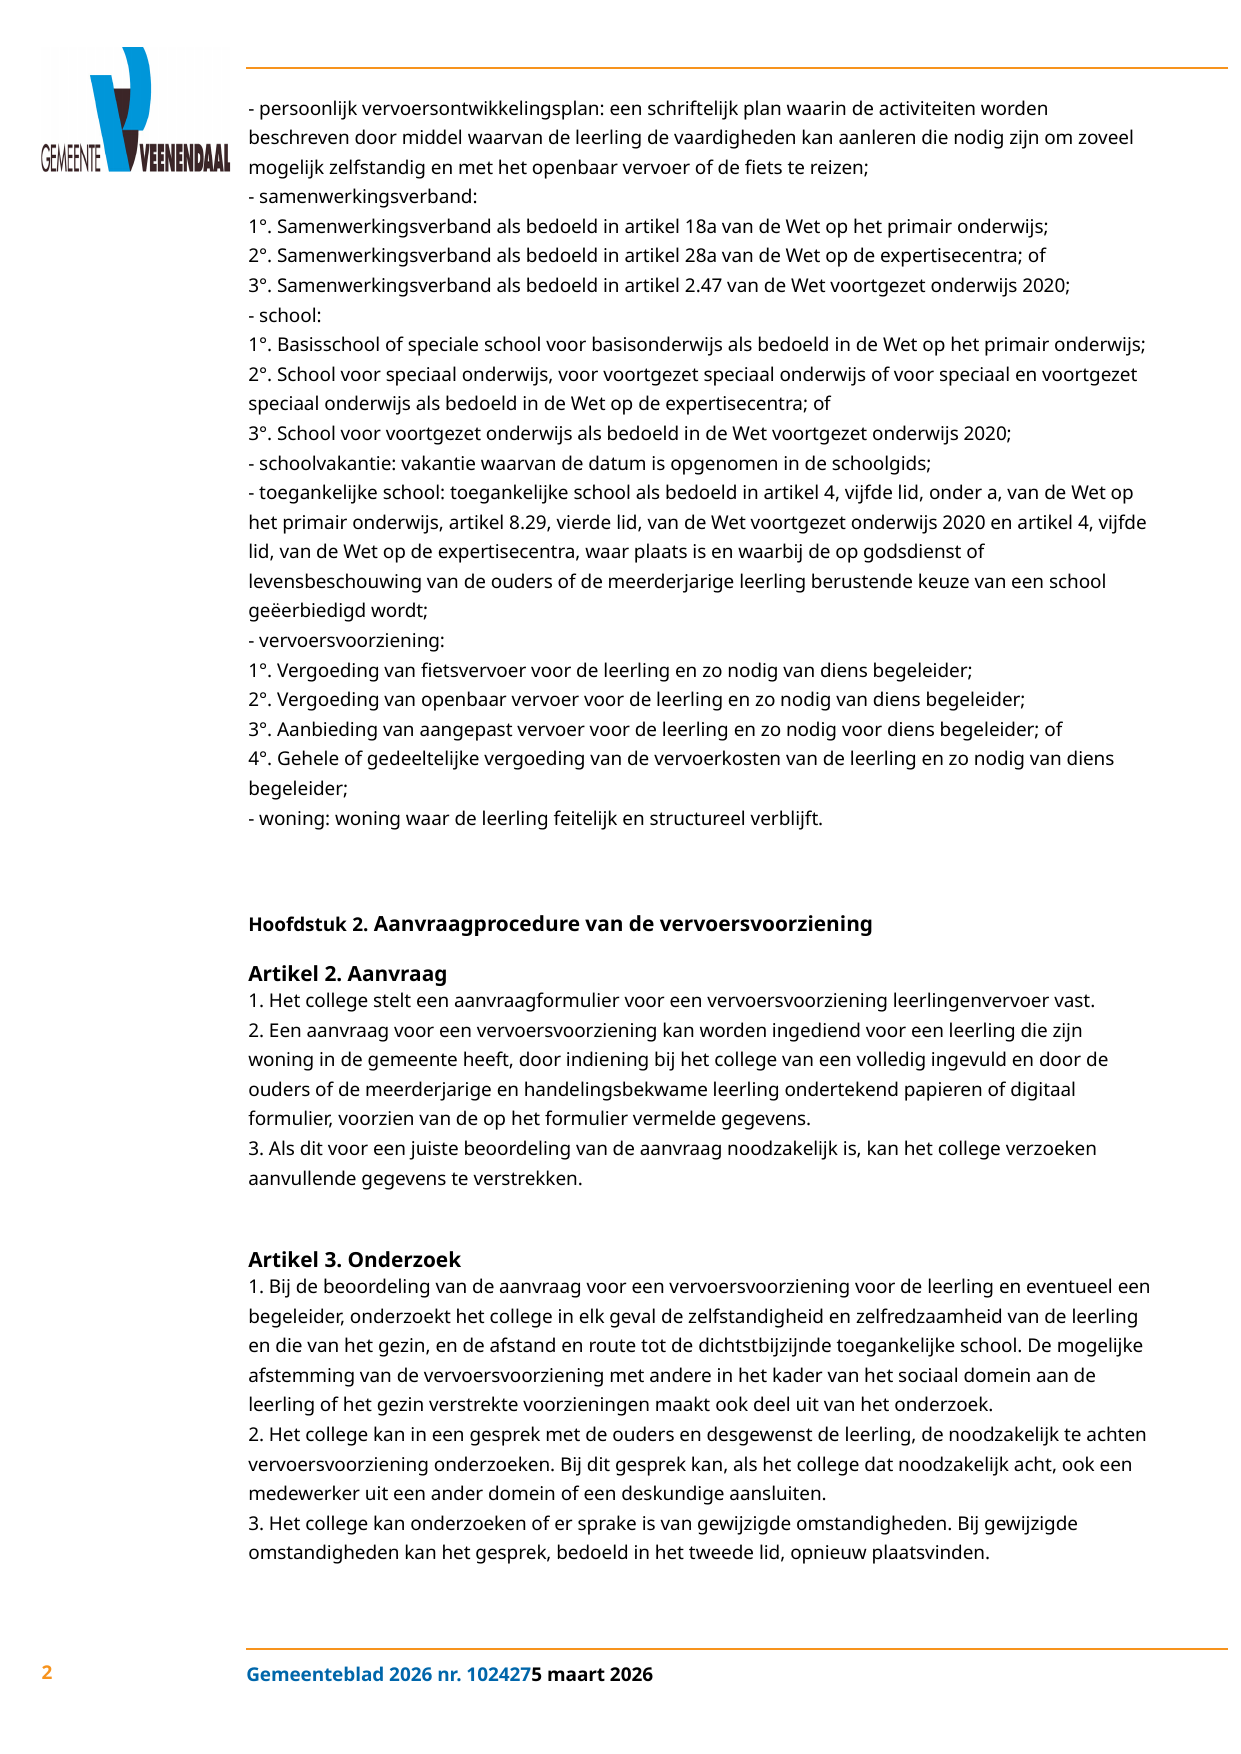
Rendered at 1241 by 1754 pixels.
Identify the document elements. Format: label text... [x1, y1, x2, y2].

text 1°. Basisschool of speciale school voor basisonderwijs als bedoeld in de Wet op het primair onderwijs; [248, 331, 1152, 357]
text 3°. School voor voortgezet onderwijs als bedoeld in de Wet voortgezet onderwijs 2020; [248, 420, 1152, 446]
text 3. Als dit voor een juiste beoordeling van de aanvraag noodzakelijk is, kan het college verzoeken aanvullende gegevens te verstrekken. [248, 1135, 1152, 1191]
text 2. Een aanvraag voor een vervoersvoorziening kan worden ingediend voor een leerling die zijn woning in de gemeente heeft, door indiening bij het college van een volledig ingevuld en door de ouders of de meerderjarige en handelingsbekwame leerling ondertekend papieren of digitaal formulier, voorzien van de op het formulier vermelde gegevens. [248, 1017, 1152, 1131]
text - samenwerkingsverband: [248, 183, 1152, 209]
text 2°. Vergoeding van openbaar vervoer voor de leerling en zo nodig van diens begeleider; [248, 686, 1152, 712]
text - persoonlijk vervoersontwikkelingsplan: een schriftelijk plan waarin de activiteiten worden beschreven door middel waarvan de leerling de vaardigheden kan aanleren die nodig zijn om zoveel mogelijk zelfstandig en met het openbaar vervoer of de fiets te reizen; [248, 95, 1152, 180]
text 3°. Samenwerkingsverband als bedoeld in artikel 2.47 van de Wet voortgezet onderwijs 2020; [248, 272, 1152, 298]
text - schoolvakantie: vakantie waarvan de datum is opgenomen in de schoolgids; [248, 450, 1152, 476]
text Artikel 2. Aanvraag [248, 959, 1152, 987]
text Artikel 3. Onderzoek [248, 1245, 1152, 1273]
text - school: [248, 302, 1152, 328]
text - vervoersvoorziening: [248, 627, 1152, 653]
text 1. Het college stelt een aanvraagformulier voor een vervoersvoorziening leerlingenvervoer vast. [248, 987, 1152, 1013]
text 1°. Samenwerkingsverband als bedoeld in artikel 18a van de Wet op het primair onderwijs; [248, 213, 1152, 239]
picture [41, 47, 130, 172]
text 3. Het college kan onderzoeken of er sprake is van gewijzigde omstandigheden. Bij gewijzigde omstandigheden kan het gesprek, bedoeld in het tweede lid, opnieuw plaatsvinden. [248, 1510, 1152, 1565]
text 2°. School voor speciaal onderwijs, voor voortgezet speciaal onderwijs of voor speciaal en voortgezet speciaal onderwijs als bedoeld in de Wet op de expertisecentra; of [248, 361, 1152, 416]
text - woning: woning waar de leerling feitelijk en structureel verblijft. [248, 805, 1152, 831]
text 4°. Gehele of gedeeltelijke vergoeding van de vervoerkosten van de leerling en zo nodig van diens begeleider; [248, 746, 1152, 801]
text 2. Het college kan in een gesprek met de ouders en desgewenst de leerling, de noodzakelijk te achten vervoersvoorziening onderzoeken. Bij dit gesprek kan, als het college dat noodzakelijk acht, ook een medewerker uit een ander domein of een deskundige aansluiten. [248, 1421, 1152, 1506]
text 2°. Samenwerkingsverband als bedoeld in artikel 28a van de Wet op de expertisecentra; of [248, 243, 1152, 268]
text 1. Bij de beoordeling van de aanvraag voor een vervoersvoorziening voor de leerling en eventueel een begeleider, onderzoekt het college in elk geval de zelfstandigheid en zelfredzaamheid van de leerling en die van het gezin, en de afstand en route tot de dichtstbijzijnde toegankelijke school. De mogelijke afstemming van de vervoersvoorziening met andere in het kader van het sociaal domein aan de leerling of het gezin verstrekte voorzieningen maakt ook deel uit van het onderzoek. [248, 1273, 1152, 1417]
text 1°. Vergoeding van fietsvervoer voor de leerling en zo nodig van diens begeleider; [248, 657, 1152, 683]
picture [123, 47, 231, 172]
text Hoofdstuk 2. Aanvraagprocedure van de vervoersvoorziening [248, 909, 1152, 938]
text 3°. Aanbieding van aangepast vervoer voor de leerling en zo nodig voor diens begeleider; of [248, 716, 1152, 742]
text - toegankelijke school: toegankelijke school als bedoeld in artikel 4, vijfde lid, onder a, van de Wet op het primair onderwijs, artikel 8.29, vierde lid, van de Wet voortgezet onderwijs 2020 en artikel 4, vijfde lid, van de Wet op de expertisecentra, waar plaats is en waarbij de op godsdienst of levensbeschouwing van de ouders of de meerderjarige leerling berustende keuze van een school geëerbiedigd wordt; [248, 479, 1152, 623]
